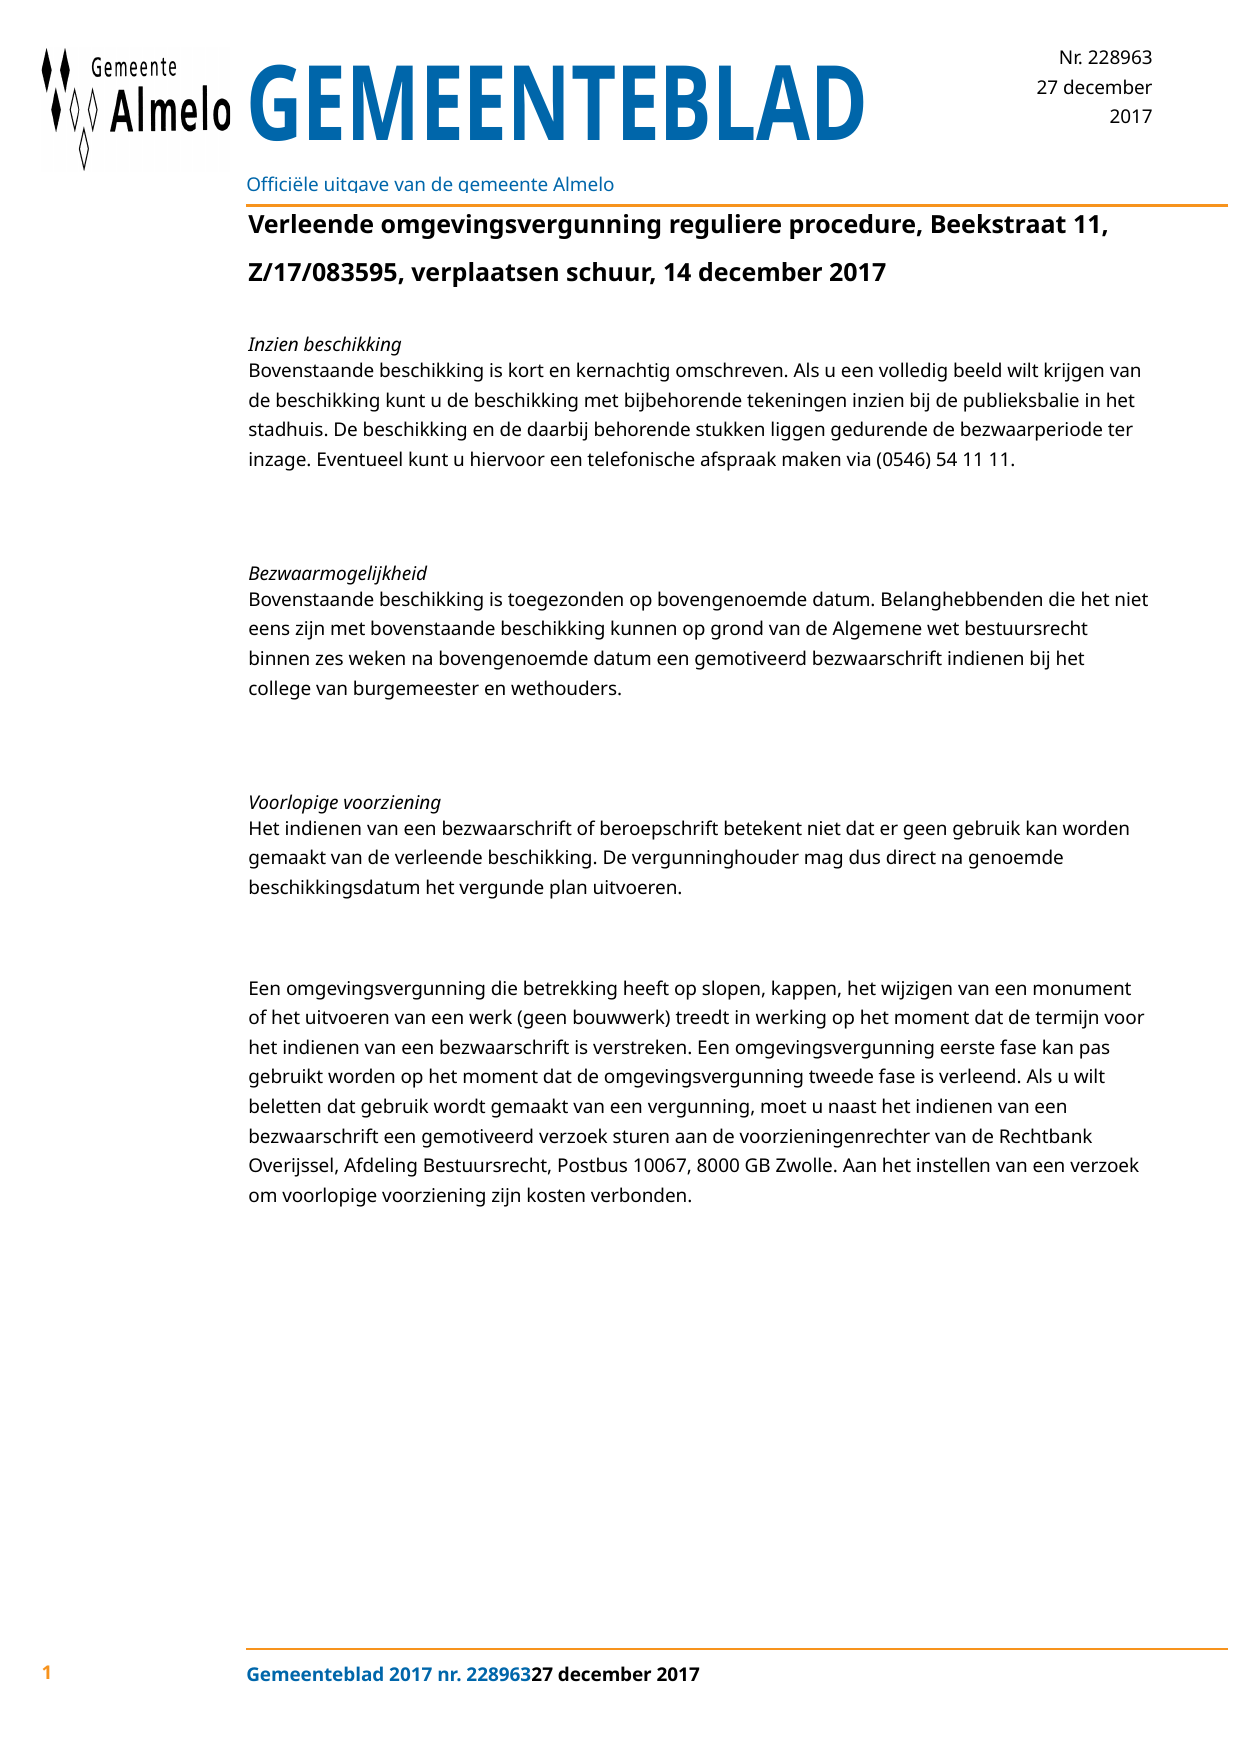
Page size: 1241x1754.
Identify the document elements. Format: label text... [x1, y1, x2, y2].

text Bovenstaande beschikking is kort en kernachtig omschreven. Als u een volledig beeld wilt krijgen van de beschikking kunt u de beschikking met bijbehorende tekeningen inzien bij de publieksbalie in het stadhuis. De beschikking en de daarbij behorende stukken liggen gedurende de bezwaarperiode ter inzage. Eventueel kunt u hiervoor een telefonische afspraak maken via (0546) 54 11 11. [248, 357, 1152, 472]
text Voorlopige voorziening [248, 789, 1152, 815]
text Een omgevingsvergunning die betrekking heeft op slopen, kappen, het wijzigen van een monument of het uitvoeren van een werk (geen bouwwerk) treedt in werking op het moment dat de termijn voor het indienen van een bezwaarschrift is verstreken. Een omgevingsvergunning eerste fase kan pas gebruikt worden op het moment dat de omgevingsvergunning tweede fase is verleend. Als u wilt beletten dat gebruik wordt gemaakt van een vergunning, moet u naast het indienen van een bezwaarschrift een gemotiveerd verzoek sturen aan de voorzieningenrechter van de Rechtbank Overijssel, Afdeling Bestuursrecht, Postbus 10067, 8000 GB Zwolle. Aan het instellen van een verzoek om voorlopige voorziening zijn kosten verbonden. [248, 975, 1152, 1208]
text Inzien beschikking [248, 331, 1152, 357]
text Bezwaarmogelijkheid [248, 560, 1152, 586]
text Verleende omgevingsvergunning reguliere procedure, Beekstraat 11, Z/17/083595, verplaatsen schuur, 14 december 2017 [248, 207, 1152, 288]
text Bovenstaande beschikking is toegezonden op bovengenoemde datum. Belanghebbenden die het niet eens zijn met bovenstaande beschikking kunnen op grond van de Algemene wet bestuursrecht binnen zes weken na bovengenoemde datum een gemotiveerd bezwaarschrift indienen bij het college van burgemeester en wethouders. [248, 586, 1152, 701]
text Het indienen van een bezwaarschrift of beroepschrift betekent niet dat er geen gebruik kan worden gemaakt van de verleende beschikking. De vergunninghouder mag dus direct na genoemde beschikkingsdatum het vergunde plan uitvoeren. [248, 815, 1152, 900]
picture [41, 47, 231, 172]
